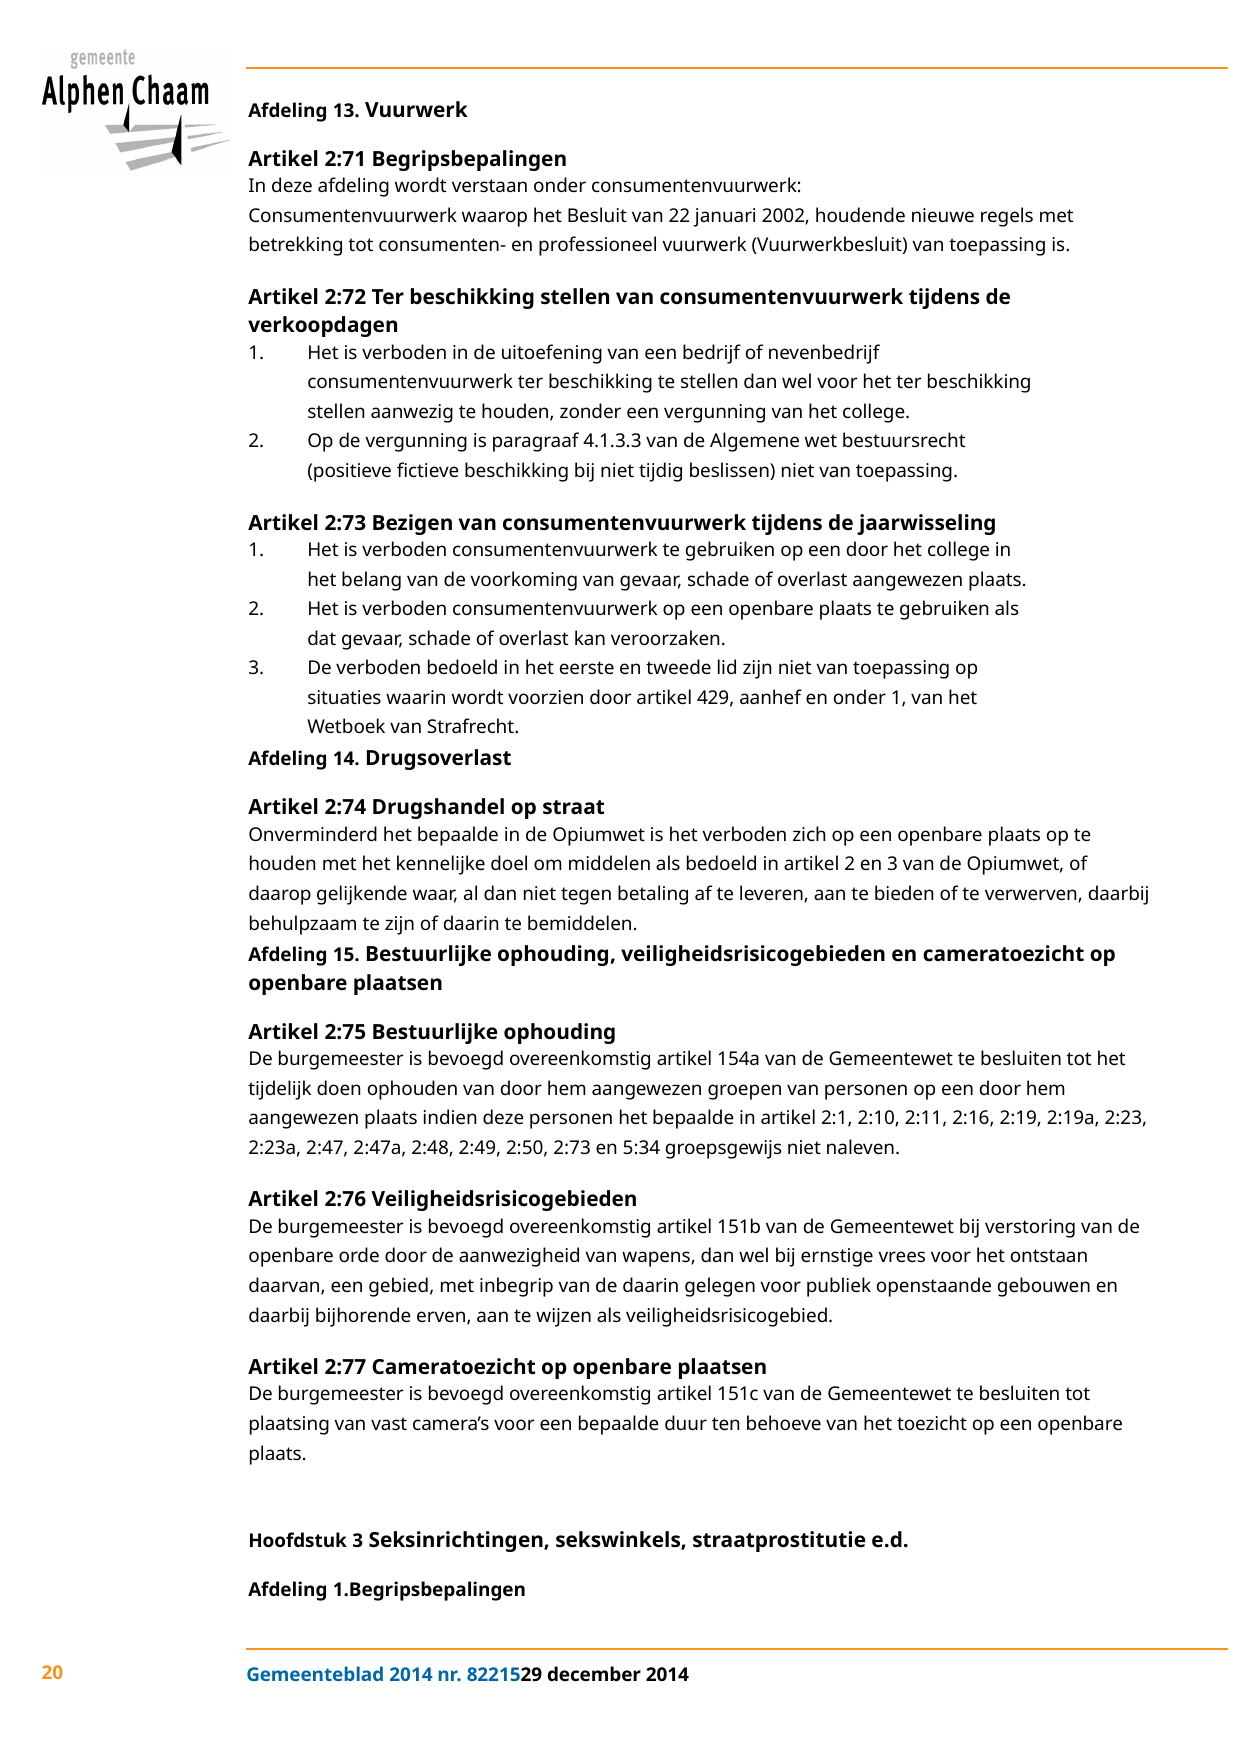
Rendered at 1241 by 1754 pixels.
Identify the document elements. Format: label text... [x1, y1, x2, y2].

text Onverminderd het bepaalde in de Opiumwet is het verboden zich op een openbare plaats op te houden met het kennelijke doel om middelen als bedoeld in artikel 2 en 3 van de Opiumwet, of daarop gelijkende waar, al dan niet tegen betaling af te leveren, aan te bieden of te verwerven, daarbij behulpzaam te zijn of daarin te bemiddelen. [248, 821, 1152, 935]
list Het is verboden consumentenvuurwerk te gebruiken op een door het college in [248, 536, 1152, 562]
text Afdeling 15. Bestuurlijke ophouding, veiligheidsrisicogebieden en cameratoezicht op openbare plaatsen [248, 939, 1152, 996]
text Afdeling 1.Begripsbepalingen [248, 1574, 1152, 1602]
text De burgemeester is bevoegd overeenkomstig artikel 154a van de Gemeentewet te besluiten tot het tijdelijk doen ophouden van door hem aangewezen groepen van personen op een door hem aangewezen plaats indien deze personen het bepaalde in artikel 2:1, 2:10, 2:11, 2:16, 2:19, 2:19a, 2:23, 2:23a, 2:47, 2:47a, 2:48, 2:49, 2:50, 2:73 en 5:34 groepsgewijs niet naleven. [248, 1045, 1152, 1160]
list Op de vergunning is paragraaf 4.1.3.3 van de Algemene wet bestuursrecht [248, 428, 1152, 453]
list De verboden bedoeld in het eerste en tweede lid zijn niet van toepassing op [248, 654, 1152, 680]
text Artikel 2:73 Bezigen van consumentenvuurwerk tijdens de jaarwisseling [248, 508, 1152, 536]
text Afdeling 14. Drugsoverlast [248, 743, 1152, 772]
list consumentenvuurwerk ter beschikking te stellen dan wel voor het ter beschikking [248, 368, 1152, 394]
text Artikel 2:75 Bestuurlijke ophouding [248, 1017, 1152, 1045]
list Wetboek van Strafrecht. [248, 714, 1152, 739]
text Artikel 2:77 Cameratoezicht op openbare plaatsen [248, 1352, 1152, 1381]
list stellen aanwezig te houden, zonder een vergunning van het college. [248, 398, 1152, 424]
list dat gevaar, schade of overlast kan veroorzaken. [248, 625, 1152, 651]
text Artikel 2:72 Ter beschikking stellen van consumentenvuurwerk tijdens de verkoopdagen [248, 282, 1152, 339]
list Het is verboden in de uitoefening van een bedrijf of nevenbedrijf [248, 339, 1152, 365]
text In deze afdeling wordt verstaan onder consumentenvuurwerk: [248, 172, 1152, 198]
text Artikel 2:71 Begripsbepalingen [248, 144, 1152, 172]
list Het is verboden consumentenvuurwerk op een openbare plaats te gebruiken als [248, 595, 1152, 621]
picture [41, 47, 231, 172]
text Artikel 2:76 Veiligheidsrisicogebieden [248, 1184, 1152, 1213]
list het belang van de voorkoming van gevaar, schade of overlast aangewezen plaats. [248, 566, 1152, 591]
text Hoofdstuk 3 Seksinrichtingen, sekswinkels, straatprostitutie e.d. [248, 1525, 1152, 1553]
text Consumentenvuurwerk waarop het Besluit van 22 januari 2002, houdende nieuwe regels met betrekking tot consumenten- en professioneel vuurwerk (Vuurwerkbesluit) van toepassing is. [248, 202, 1152, 257]
list (positieve fictieve beschikking bij niet tijdig beslissen) niet van toepassing. [248, 457, 1152, 483]
text Artikel 2:74 Drugshandel op straat [248, 792, 1152, 821]
text Afdeling 13. Vuurwerk [248, 95, 1152, 123]
text De burgemeester is bevoegd overeenkomstig artikel 151b van de Gemeentewet bij verstoring van de openbare orde door de aanwezigheid van wapens, dan wel bij ernstige vrees voor het ontstaan daarvan, een gebied, met inbegrip van de daarin gelegen voor publiek openstaande gebouwen en daarbij bijhorende erven, aan te wijzen als veiligheidsrisicogebied. [248, 1213, 1152, 1327]
list situaties waarin wordt voorzien door artikel 429, aanhef en onder 1, van het [248, 684, 1152, 710]
text De burgemeester is bevoegd overeenkomstig artikel 151c van de Gemeentewet te besluiten tot plaatsing van vast camera’s voor een bepaalde duur ten behoeve van het toezicht op een openbare plaats. [248, 1381, 1152, 1466]
